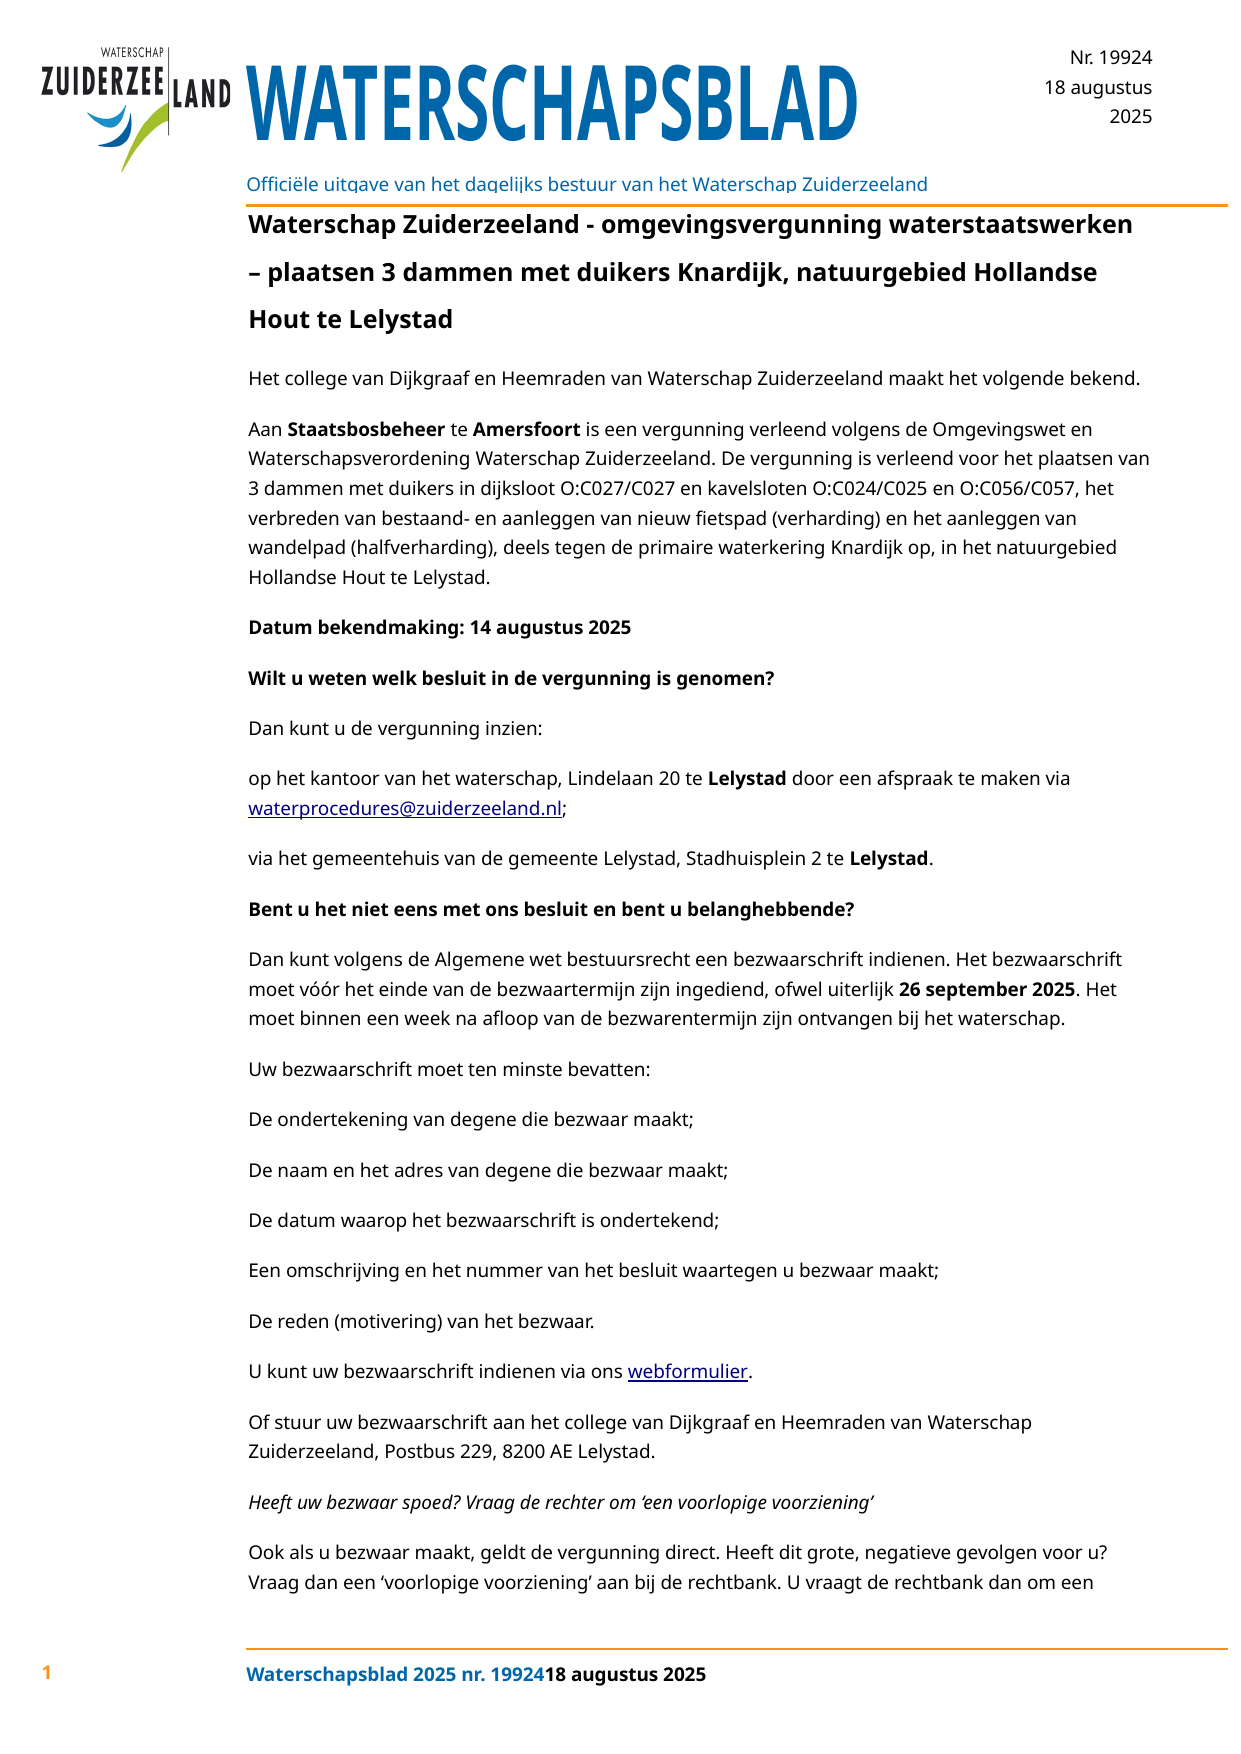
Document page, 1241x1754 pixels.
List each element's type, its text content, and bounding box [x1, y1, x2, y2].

text Dan kunt u de vergunning inzien: [248, 715, 1152, 741]
text Uw bezwaarschrift moet ten minste bevatten: [248, 1056, 1152, 1082]
picture [41, 47, 231, 172]
text Aan Staatsbosbeheer te Amersfoort is een vergunning verleend volgens de Omgevingswet en Waterschapsverordening Waterschap Zuiderzeeland. De vergunning is verleend voor het plaatsen van 3 dammen met duikers in dijksloot O:C027/C027 en kavelsloten O:C024/C025 en O:C056/C057, het verbreden van bestaand- en aanleggen van nieuw fietspad (verharding) en het aanleggen van wandelpad (halfverharding), deels tegen de primaire waterkering Knardijk op, in het natuurgebied Hollandse Hout te Lelystad. [248, 416, 1152, 589]
text via het gemeentehuis van de gemeente Lelystad, Stadhuisplein 2 te Lelystad. [248, 846, 1152, 871]
text De reden (motivering) van het bezwaar. [248, 1308, 1152, 1334]
text Het college van Dijkgraaf en Heemraden van Waterschap Zuiderzeeland maakt het volgende bekend. [248, 366, 1152, 391]
text Waterschap Zuiderzeeland - omgevingsvergunning waterstaatswerken – plaatsen 3 dammen met duikers Knardijk, natuurgebied Hollandse Hout te Lelystad [248, 207, 1152, 336]
text Ook als u bezwaar maakt, geldt de vergunning direct. Heeft dit grote, negatieve gevolgen voor u? Vraag dan een ‘voorlopige voorziening’ aan bij de rechtbank. U vraagt de rechtbank dan om een [248, 1539, 1152, 1594]
text U kunt uw bezwaarschrift indienen via ons webformulier. [248, 1358, 1152, 1384]
text Wilt u weten welk besluit in de vergunning is genomen? [248, 665, 1152, 690]
text De ondertekening van degene die bezwaar maakt; [248, 1106, 1152, 1132]
text Een omschrijving en het nummer van het besluit waartegen u bezwaar maakt; [248, 1258, 1152, 1283]
text Datum bekendmaking: 14 augustus 2025 [248, 614, 1152, 640]
text Bent u het niet eens met ons besluit en bent u belanghebbende? [248, 896, 1152, 922]
text Of stuur uw bezwaarschrift aan het college van Dijkgraaf en Heemraden van Waterschap Zuiderzeeland, Postbus 229, 8200 AE Lelystad. [248, 1409, 1152, 1464]
text op het kantoor van het waterschap, Lindelaan 20 te Lelystad door een afspraak te maken via waterprocedures@zuiderzeeland.nl; [248, 766, 1152, 821]
text De datum waarop het bezwaarschrift is ondertekend; [248, 1207, 1152, 1233]
text Heeft uw bezwaar spoed? Vraag de rechter om ‘een voorlopige voorziening’ [248, 1489, 1152, 1514]
text Dan kunt volgens de Algemene wet bestuursrecht een bezwaarschrift indienen. Het bezwaarschrift moet vóór het einde van de bezwaartermijn zijn ingediend, ofwel uiterlijk 26 september 2025. Het moet binnen een week na afloop van de bezwarentermijn zijn ontvangen bij het waterschap. [248, 946, 1152, 1031]
text De naam en het adres van degene die bezwaar maakt; [248, 1157, 1152, 1182]
